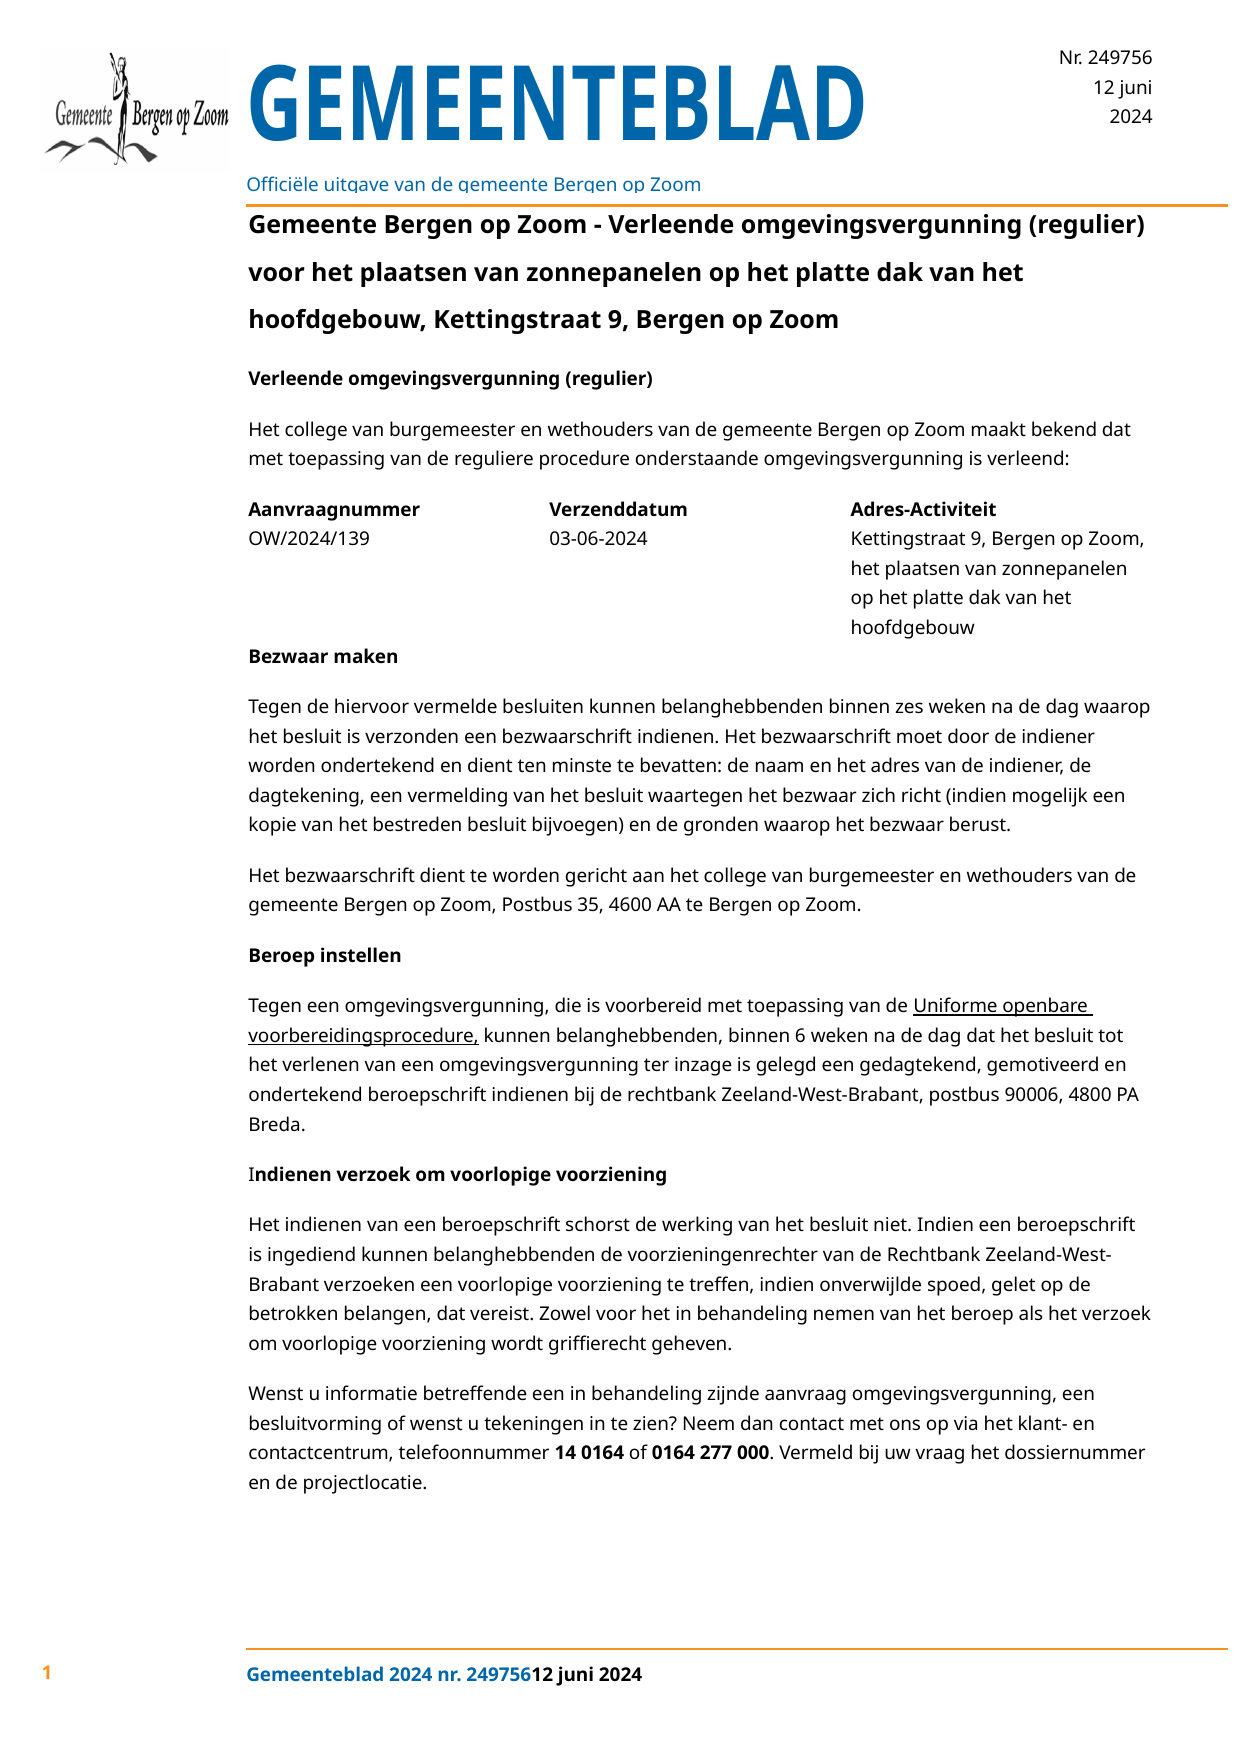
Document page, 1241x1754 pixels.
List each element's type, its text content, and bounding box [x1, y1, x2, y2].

table_header OW/2024/139 [248, 525, 549, 639]
text Beroep instellen [248, 942, 1152, 968]
table_header Aanvraagnummer [248, 496, 549, 522]
text Wenst u informatie betreffende een in behandeling zijnde aanvraag omgevingsvergunning, een besluitvorming of wenst u tekeningen in te zien? Neem dan contact met ons op via het klant- en contactcentrum, telefoonnummer 14 0164 of 0164 277 000. Vermeld bij uw vraag het dossiernummer en de projectlocatie. [248, 1380, 1152, 1495]
table_header Verzenddatum [549, 496, 850, 522]
text Verleende omgevingsvergunning (regulier) [248, 366, 1152, 391]
table_header Kettingstraat 9, Bergen op Zoom, het plaatsen van zonnepanelen op het platte dak van het hoofdgebouw [850, 525, 1152, 639]
picture [41, 47, 231, 172]
table_header Adres-Activiteit [850, 496, 1152, 522]
text Indienen verzoek om voorlopige voorziening [248, 1161, 1152, 1187]
text Tegen een omgevingsvergunning, die is voorbereid met toepassing van de Uniforme openbare voorbereidingsprocedure, kunnen belanghebbenden, binnen 6 weken na de dag dat het besluit tot het verlenen van een omgevingsvergunning ter inzage is gelegd een gedagtekend, gemotiveerd en ondertekend beroepschrift indienen bij de rechtbank Zeeland-West-Brabant, postbus 90006, 4800 PA Breda. [248, 992, 1152, 1136]
text Bezwaar maken [248, 643, 1152, 668]
text Het college van burgemeester en wethouders van de gemeente Bergen op Zoom maakt bekend dat met toepassing van de reguliere procedure onderstaande omgevingsvergunning is verleend: [248, 416, 1152, 471]
text Tegen de hiervoor vermelde besluiten kunnen belanghebbenden binnen zes weken na de dag waarop het besluit is verzonden een bezwaarschrift indienen. Het bezwaarschrift moet door de indiener worden ondertekend en dient ten minste te bevatten: de naam en het adres van de indiener, de dagtekening, een vermelding van het besluit waartegen het bezwaar zich richt (indien mogelijk een kopie van het bestreden besluit bijvoegen) en de gronden waarop het bezwaar berust. [248, 693, 1152, 837]
text Gemeente Bergen op Zoom - Verleende omgevingsvergunning (regulier) voor het plaatsen van zonnepanelen op het platte dak van het hoofdgebouw, Kettingstraat 9, Bergen op Zoom [248, 207, 1152, 336]
text Het indienen van een beroepschrift schorst de werking van het besluit niet. Indien een beroepschrift is ingediend kunnen belanghebbenden de voorzieningenrechter van de Rechtbank Zeeland-West-Brabant verzoeken een voorlopige voorziening te treffen, indien onverwijlde spoed, gelet op de betrokken belangen, dat vereist. Zowel voor het in behandeling nemen van het beroep als het verzoek om voorlopige voorziening wordt griffierecht geheven. [248, 1212, 1152, 1356]
text Het bezwaarschrift dient te worden gericht aan het college van burgemeester en wethouders van de gemeente Bergen op Zoom, Postbus 35, 4600 AA te Bergen op Zoom. [248, 862, 1152, 917]
table_header 03-06-2024 [549, 525, 850, 639]
